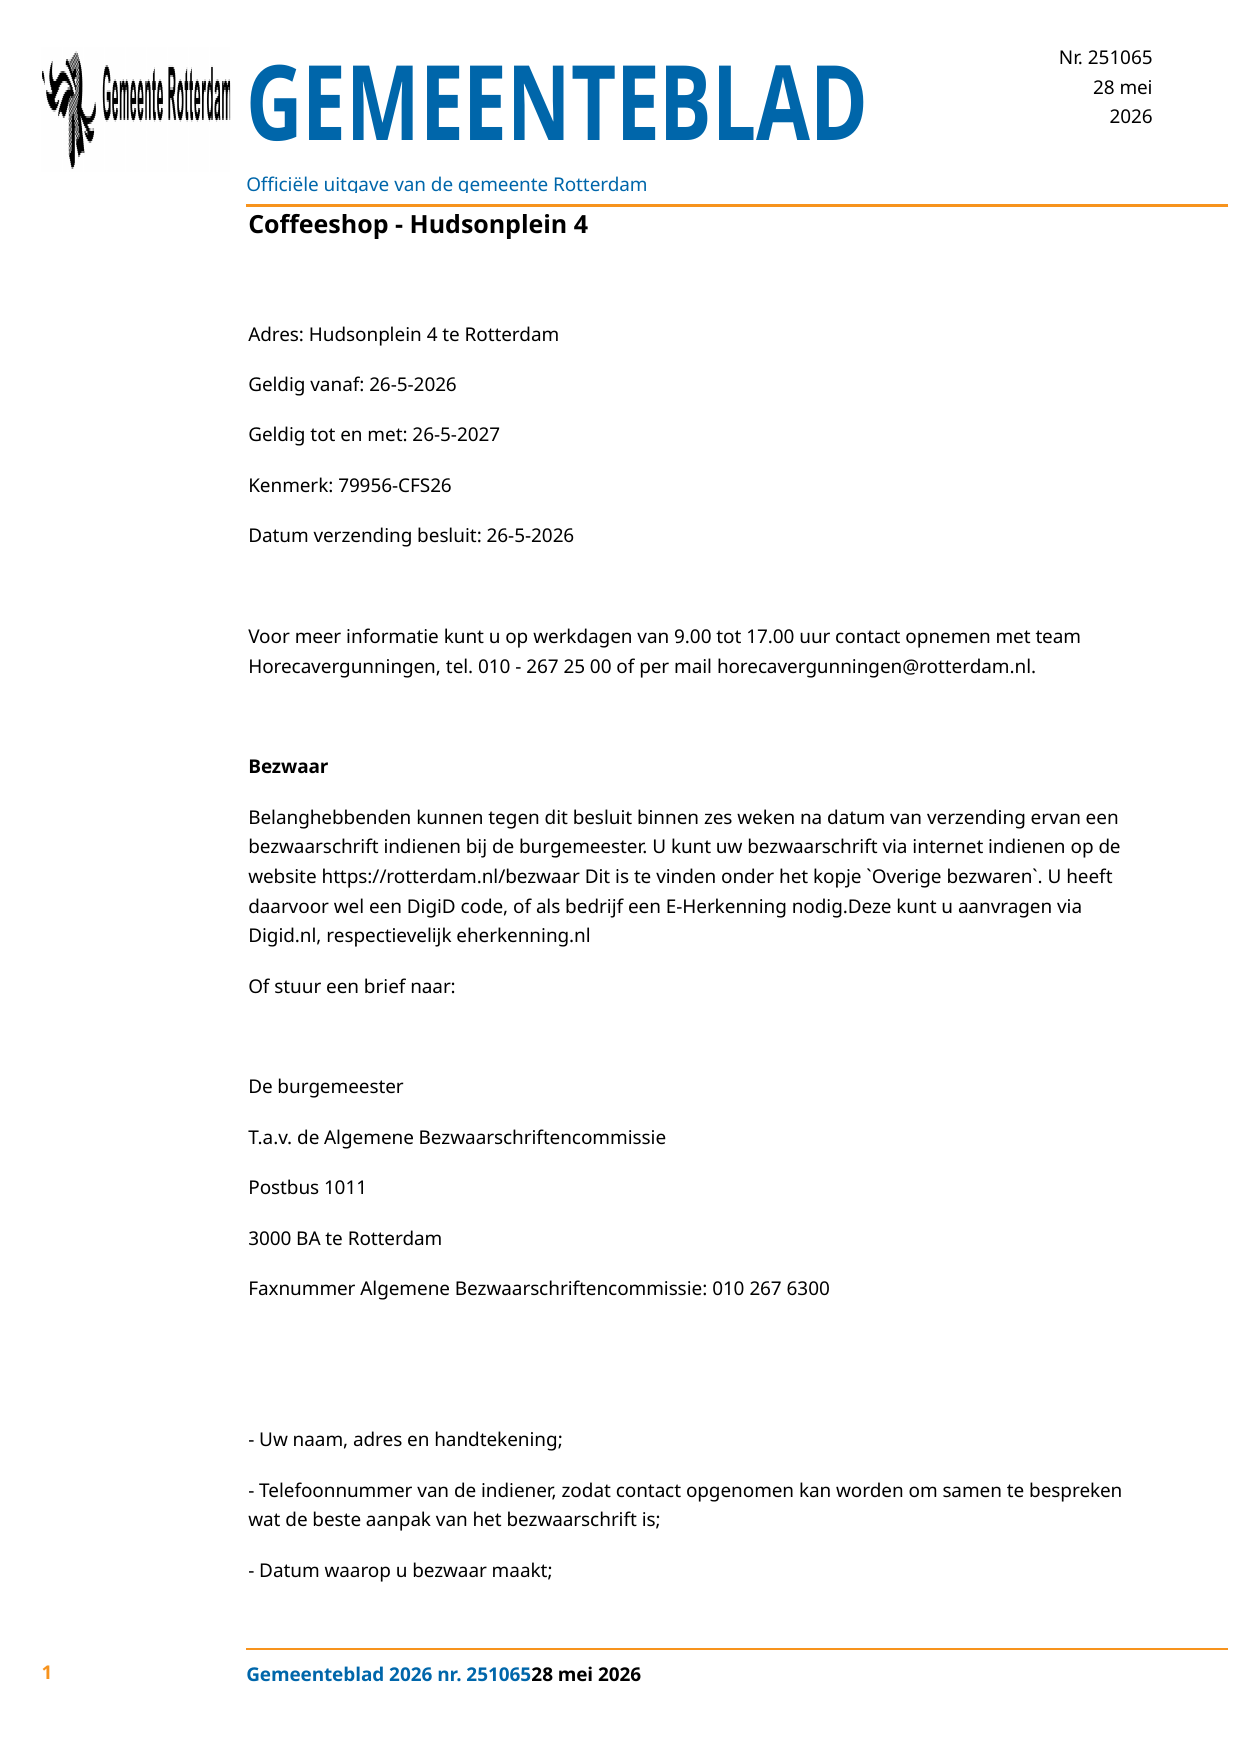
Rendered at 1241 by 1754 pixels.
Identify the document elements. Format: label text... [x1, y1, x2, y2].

text Of stuur een brief naar: [248, 973, 1152, 998]
text De burgemeester [248, 1074, 1152, 1099]
text - Telefoonnummer van de indiener, zodat contact opgenomen kan worden om samen te bespreken wat de beste aanpak van het bezwaarschrift is; [248, 1477, 1152, 1532]
text Belanghebbenden kunnen tegen dit besluit binnen zes weken na datum van verzending ervan een bezwaarschrift indienen bij de burgemeester. U kunt uw bezwaarschrift via internet indienen op de website https://rotterdam.nl/bezwaar Dit is te vinden onder het kopje `Overige bezwaren`. U heeft daarvoor wel een DigiD code, of als bedrijf een E-Herkenning nodig.Deze kunt u aanvragen via Digid.nl, respectievelijk eherkenning.nl [248, 804, 1152, 948]
text - Uw naam, adres en handtekening; [248, 1427, 1152, 1452]
text Postbus 1011 [248, 1174, 1152, 1200]
text Coffeeshop - Hudsonplein 4 [248, 207, 1152, 241]
text Adres: Hudsonplein 4 te Rotterdam [248, 321, 1152, 346]
text Geldig tot en met: 26-5-2027 [248, 422, 1152, 447]
text Kenmerk: 79956-CFS26 [248, 472, 1152, 498]
text 3000 BA te Rotterdam [248, 1225, 1152, 1251]
text - Datum waarop u bezwaar maakt; [248, 1557, 1152, 1583]
picture [41, 47, 231, 172]
text T.a.v. de Algemene Bezwaarschriftencommissie [248, 1124, 1152, 1150]
text Geldig vanaf: 26-5-2026 [248, 371, 1152, 397]
text Bezwaar [248, 754, 1152, 779]
text Datum verzending besluit: 26-5-2026 [248, 522, 1152, 548]
text Faxnummer Algemene Bezwaarschriftencommissie: 010 267 6300 [248, 1275, 1152, 1301]
text Voor meer informatie kunt u op werkdagen van 9.00 tot 17.00 uur contact opnemen met team Horecavergunningen, tel. 010 - 267 25 00 of per mail horecavergunningen@rotterdam.nl. [248, 623, 1152, 678]
